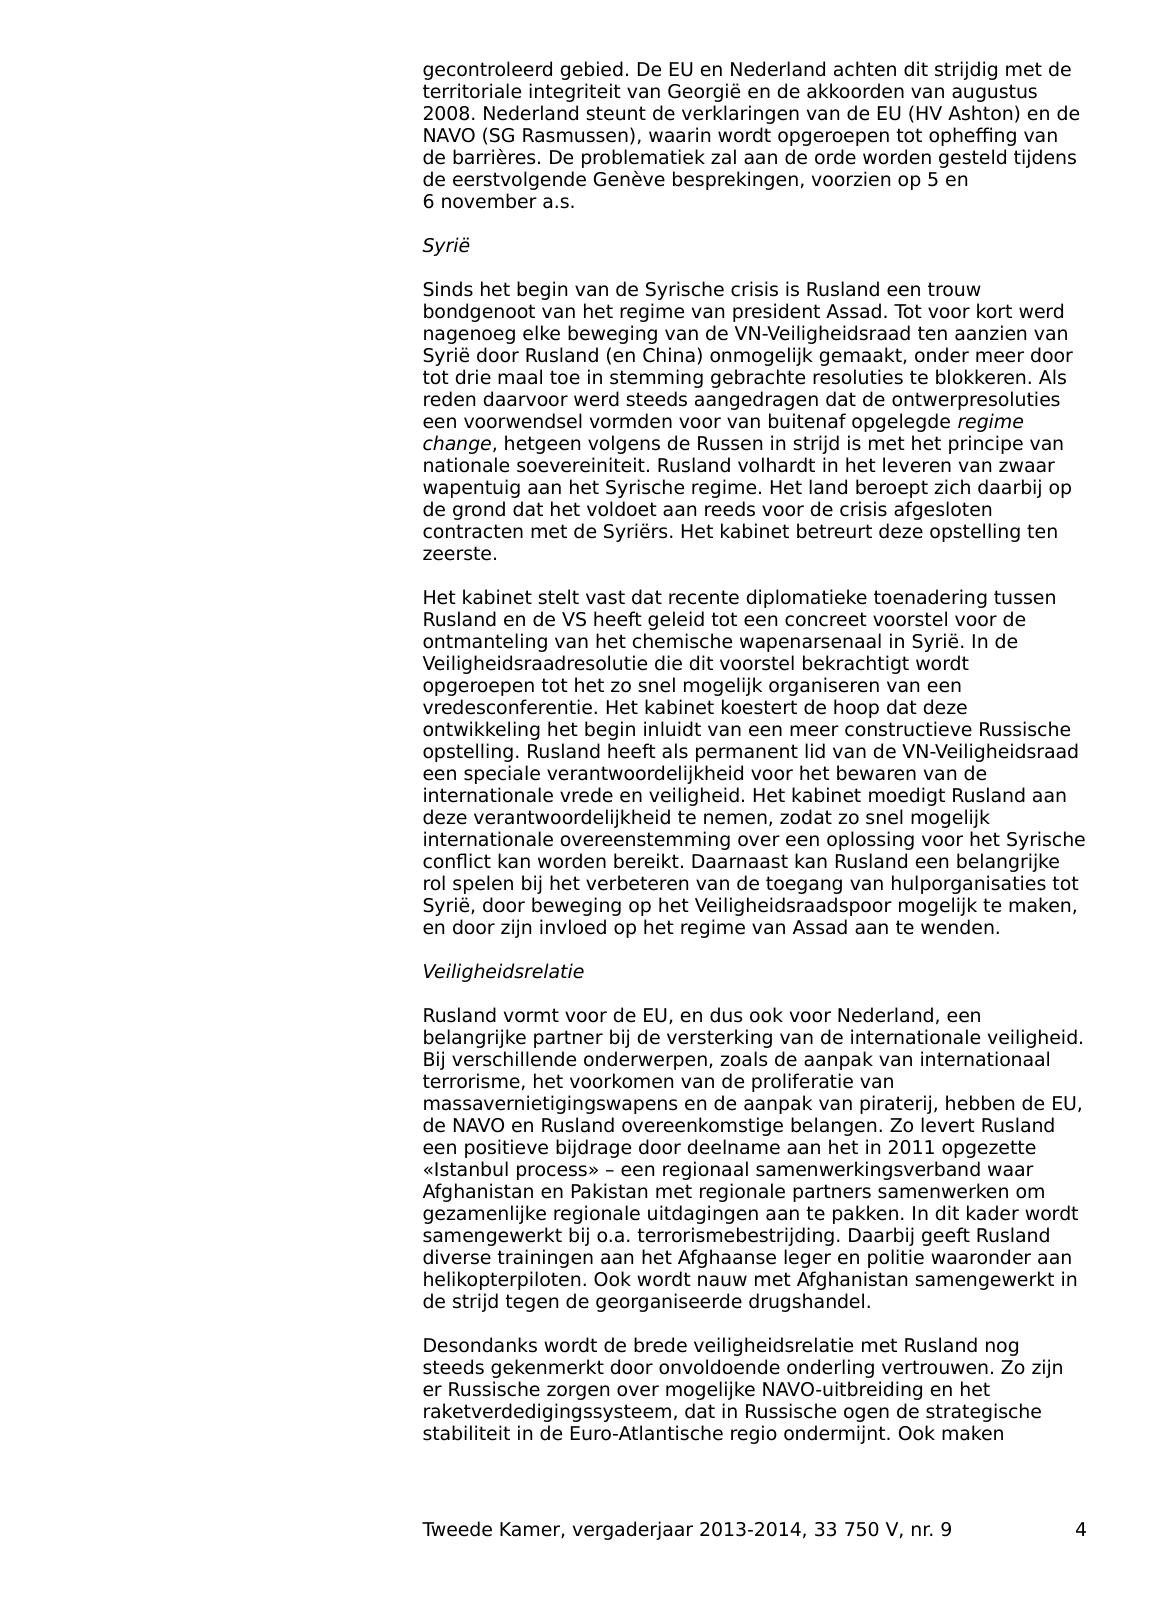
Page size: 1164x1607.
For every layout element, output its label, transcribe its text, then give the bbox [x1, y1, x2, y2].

subtitle Veiligheidsrelatie [422, 961, 1087, 983]
text gecontroleerd gebied. De EU en Nederland achten dit strijdig met de territoriale integriteit van Georgië en de akkoorden van augustus 2008. Nederland steunt de verklaringen van de EU (HV Ashton) en de NAVO (SG Rasmussen), waarin wordt opgeroepen tot opheffing van de barrières. De problematiek zal aan de orde worden gesteld tijdens de eerstvolgende Genève besprekingen, voorzien op 5 en 6 november a.s. [422, 59, 1087, 213]
text Desondanks wordt de brede veiligheidsrelatie met Rusland nog steeds gekenmerkt door onvoldoende onderling vertrouwen. Zo zijn er Russische zorgen over mogelijke NAVO-uitbreiding en het raketverdedigingssysteem, dat in Russische ogen de strategische stabiliteit in de Euro-Atlantische regio ondermijnt. Ook maken [422, 1335, 1087, 1445]
text Rusland vormt voor de EU, en dus ook voor Nederland, een belangrijke partner bij de versterking van de internationale veiligheid. Bij verschillende onderwerpen, zoals de aanpak van internationaal terrorisme, het voorkomen van de proliferatie van massavernietigingswapens en de aanpak van piraterij, hebben de EU, de NAVO en Rusland overeenkomstige belangen. Zo levert Rusland een positieve bijdrage door deelname aan het in 2011 opgezette «Istanbul process» – een regionaal samenwerkingsverband waar Afghanistan en Pakistan met regionale partners samenwerken om gezamenlijke regionale uitdagingen aan te pakken. In dit kader wordt samengewerkt bij o.a. terrorismebestrijding. Daarbij geeft Rusland diverse trainingen aan het Afghaanse leger en politie waaronder aan helikopterpiloten. Ook wordt nauw met Afghanistan samengewerkt in de strijd tegen de georganiseerde drugshandel. [422, 1005, 1087, 1313]
text Het kabinet stelt vast dat recente diplomatieke toenadering tussen Rusland en de VS heeft geleid tot een concreet voorstel voor de ontmanteling van het chemische wapenarsenaal in Syrië. In de Veiligheidsraadresolutie die dit voorstel bekrachtigt wordt opgeroepen tot het zo snel mogelijk organiseren van een vredesconferentie. Het kabinet koestert de hoop dat deze ontwikkeling het begin inluidt van een meer constructieve Russische opstelling. Rusland heeft als permanent lid van de VN-Veiligheidsraad een speciale verantwoordelijkheid voor het bewaren van de internationale vrede en veiligheid. Het kabinet moedigt Rusland aan deze verantwoordelijkheid te nemen, zodat zo snel mogelijk internationale overeenstemming over een oplossing voor het Syrische conflict kan worden bereikt. Daarnaast kan Rusland een belangrijke rol spelen bij het verbeteren van de toegang van hulporganisaties tot Syrië, door beweging op het Veiligheidsraadspoor mogelijk te maken, en door zijn invloed op het regime van Assad aan te wenden. [422, 587, 1087, 939]
text Sinds het begin van de Syrische crisis is Rusland een trouw bondgenoot van het regime van president Assad. Tot voor kort werd nagenoeg elke beweging van de VN-Veiligheidsraad ten aanzien van Syrië door Rusland (en China) onmogelijk gemaakt, onder meer door tot drie maal toe in stemming gebrachte resoluties te blokkeren. Als reden daarvoor werd steeds aangedragen dat de ontwerpresoluties een voorwendsel vormden voor van buitenaf opgelegde regime change, hetgeen volgens de Russen in strijd is met het principe van nationale soevereiniteit. Rusland volhardt in het leveren van zwaar wapentuig aan het Syrische regime. Het land beroept zich daarbij op de grond dat het voldoet aan reeds voor de crisis afgesloten contracten met de Syriërs. Het kabinet betreurt deze opstelling ten zeerste. [422, 279, 1087, 565]
subtitle Syrië [422, 235, 1087, 257]
